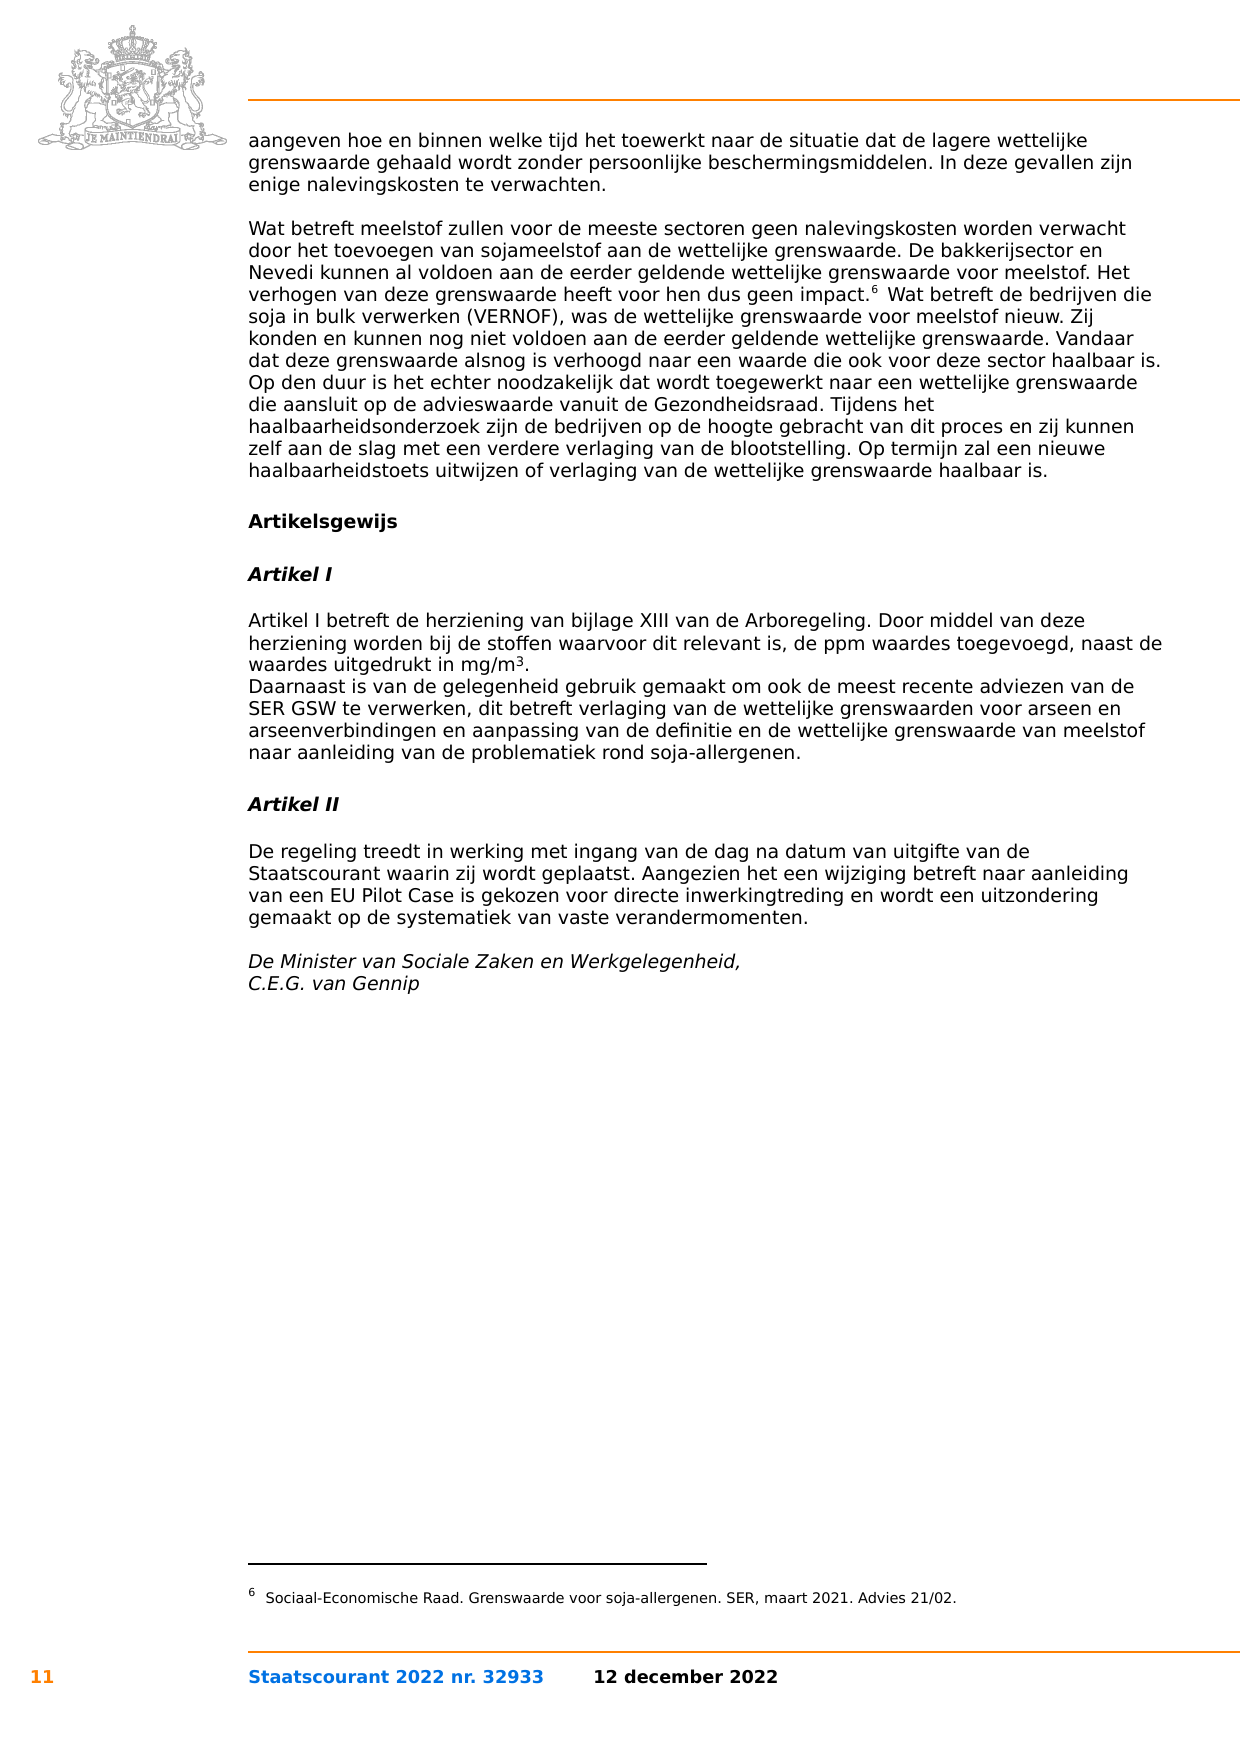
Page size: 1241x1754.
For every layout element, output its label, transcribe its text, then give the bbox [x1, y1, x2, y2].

text aangeven hoe en binnen welke tijd het toewerkt naar de situatie dat de lagere wettelijke grenswaarde gehaald wordt zonder persoonlijke beschermingsmiddelen. In deze gevallen zijn enige nalevingskosten te verwachten. [248, 130, 1163, 196]
text De regeling treedt in werking met ingang van de dag na datum van uitgifte van de Staatscourant waarin zij wordt geplaatst. Aangezien het een wijziging betreft naar aanleiding van een EU Pilot Case is gekozen voor directe inwerkingtreding en wordt een uitzondering gemaakt op de systematiek van vaste verandermomenten. [248, 841, 1163, 929]
subtitle Artikel II [248, 794, 1163, 816]
subtitle Artikelsgewijs [248, 511, 1163, 533]
text Sociaal-Economische Raad. Grenswaarde voor soja-allergenen. SER, maart 2021. Advies 21/02. [248, 1586, 1163, 1608]
picture [38, 25, 227, 150]
text Wat betreft meelstof zullen voor de meeste sectoren geen nalevingskosten worden verwacht door het toevoegen van sojameelstof aan de wettelijke grenswaarde. De bakkerijsector en Nevedi kunnen al voldoen aan de eerder geldende wettelijke grenswaarde voor meelstof. Het verhogen van deze grenswaarde heeft voor hen dus geen impact. Wat betreft de bedrijven die soja in bulk verwerken (VERNOF), was de wettelijke grenswaarde voor meelstof nieuw. Zij konden en kunnen nog niet voldoen aan de eerder geldende wettelijke grenswaarde. Vandaar dat deze grenswaarde alsnog is verhoogd naar een waarde die ook voor deze sector haalbaar is. Op den duur is het echter noodzakelijk dat wordt toegewerkt naar een wettelijke grenswaarde die aansluit op de advieswaarde vanuit de Gezondheidsraad. Tijdens het haalbaarheidsonderzoek zijn de bedrijven op de hoogte gebracht van dit proces en zij kunnen zelf aan de slag met een verdere verlaging van de blootstelling. Op termijn zal een nieuwe haalbaarheidstoets uitwijzen of verlaging van de wettelijke grenswaarde haalbaar is. [248, 218, 1163, 481]
text Daarnaast is van de gelegenheid gebruik gemaakt om ook de meest recente adviezen van de SER GSW te verwerken, dit betreft verlaging van de wettelijke grenswaarden voor arseen en arseenverbindingen en aanpassing van de definitie en de wettelijke grenswaarde van meelstof naar aanleiding van de problematiek rond soja-allergenen. [248, 676, 1163, 764]
text De Minister van Sociale Zaken en Werkgelegenheid, C.E.G. van Gennip [248, 951, 1163, 995]
text Artikel I betreft de herziening van bijlage XIII van de Arboregeling. Door middel van deze herziening worden bij de stoffen waarvoor dit relevant is, de ppm waardes toegevoegd, naast de waardes uitgedrukt in mg/m3. [248, 610, 1163, 676]
subtitle Artikel I [248, 563, 1163, 585]
